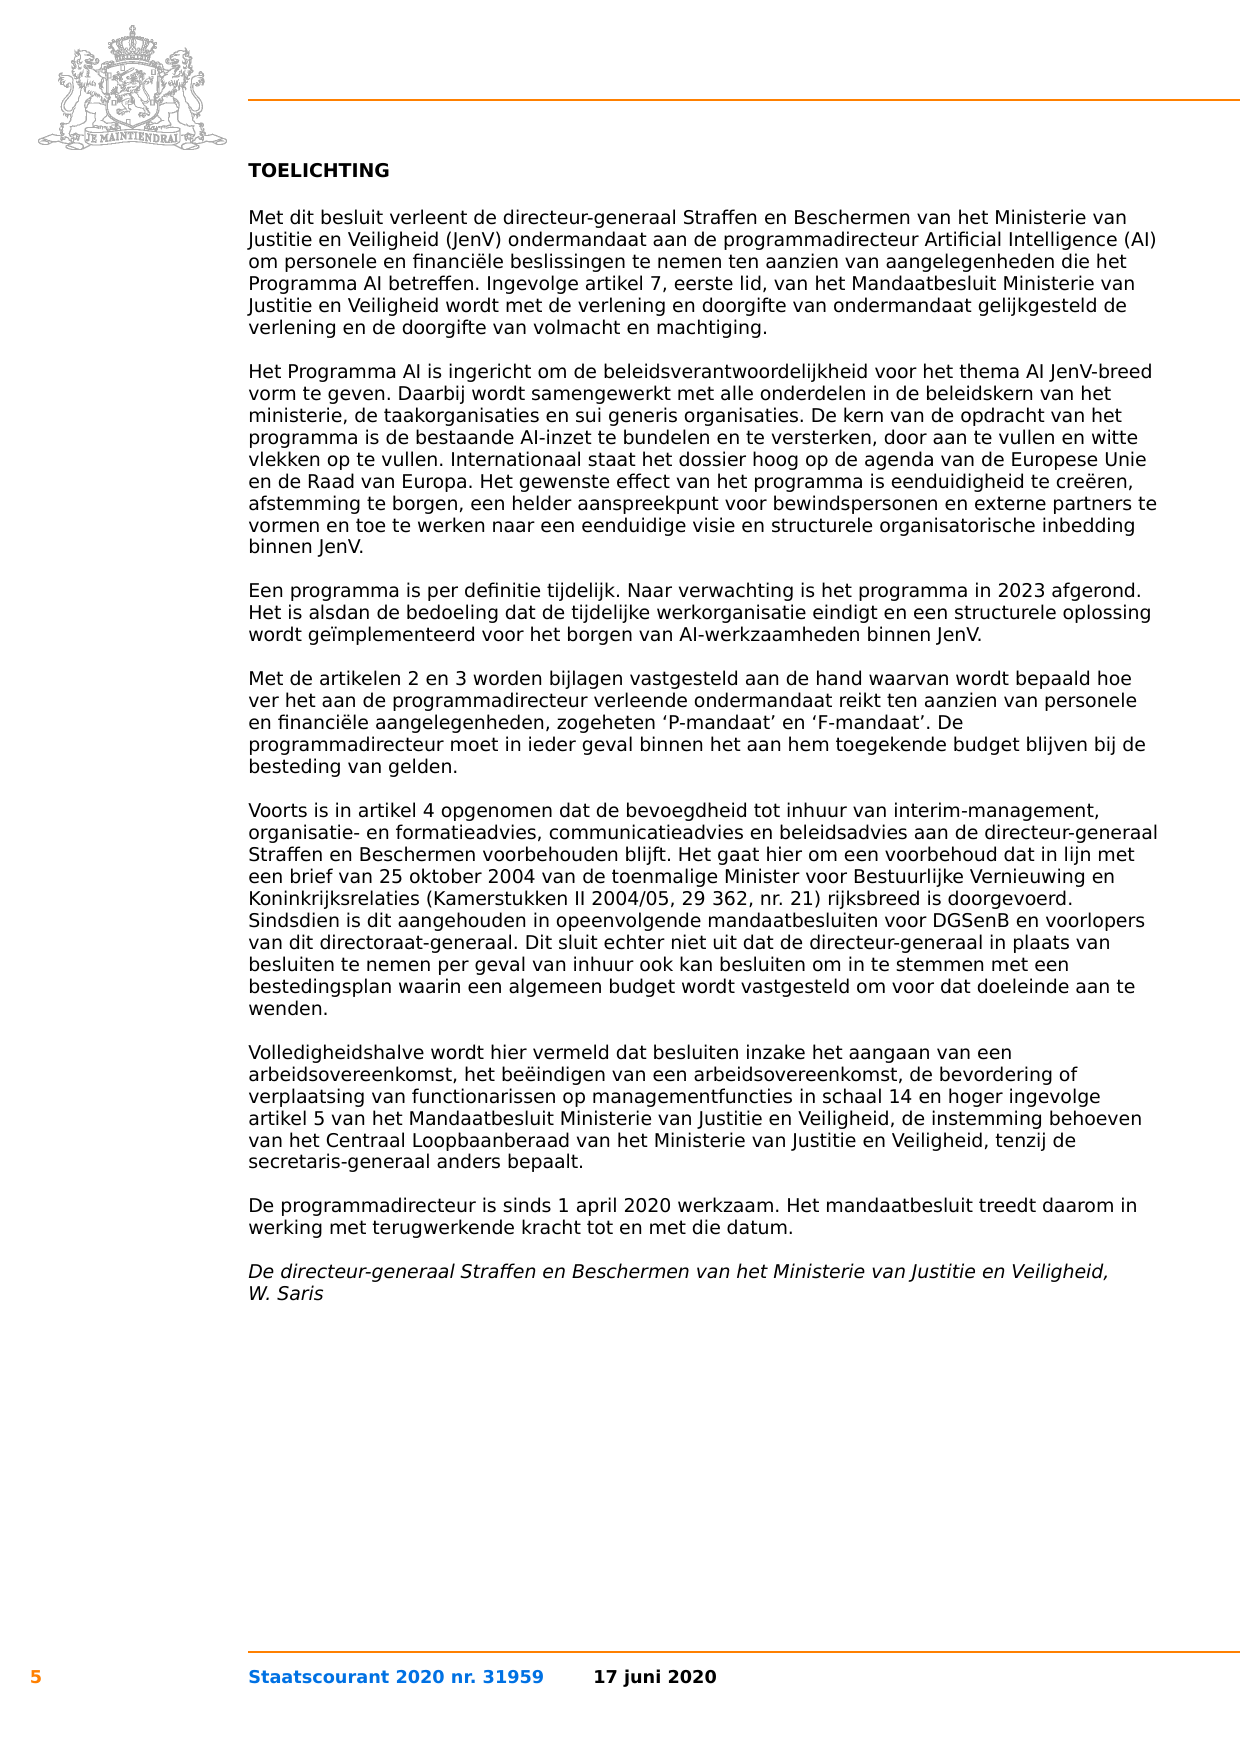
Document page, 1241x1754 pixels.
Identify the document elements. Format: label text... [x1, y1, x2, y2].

text Volledigheidshalve wordt hier vermeld dat besluiten inzake het aangaan van een arbeidsovereenkomst, het beëindigen van een arbeidsovereenkomst, de bevordering of verplaatsing van functionarissen op managementfuncties in schaal 14 en hoger ingevolge artikel 5 van het Mandaatbesluit Ministerie van Justitie en Veiligheid, de instemming behoeven van het Centraal Loopbaanberaad van het Ministerie van Justitie en Veiligheid, tenzij de secretaris-generaal anders bepaalt. [248, 1042, 1163, 1173]
text De programmadirecteur is sinds 1 april 2020 werkzaam. Het mandaatbesluit treedt daarom in werking met terugwerkende kracht tot en met die datum. [248, 1195, 1163, 1239]
text Het Programma AI is ingericht om de beleidsverantwoordelijkheid voor het thema AI JenV-breed vorm te geven. Daarbij wordt samengewerkt met alle onderdelen in de beleidskern van het ministerie, de taakorganisaties en sui generis organisaties. De kern van de opdracht van het programma is de bestaande AI-inzet te bundelen en te versterken, door aan te vullen en witte vlekken op te vullen. Internationaal staat het dossier hoog op de agenda van de Europese Unie en de Raad van Europa. Het gewenste effect van het programma is eenduidigheid te creëren, afstemming te borgen, een helder aanspreekpunt voor bewindspersonen en externe partners te vormen en toe te werken naar een eenduidige visie en structurele organisatorische inbedding binnen JenV. [248, 361, 1163, 558]
text De directeur-generaal Straffen en Beschermen van het Ministerie van Justitie en Veiligheid, W. Saris [248, 1261, 1163, 1305]
text Met de artikelen 2 en 3 worden bijlagen vastgesteld aan de hand waarvan wordt bepaald hoe ver het aan de programmadirecteur verleende ondermandaat reikt ten aanzien van personele en financiële aangelegenheden, zogeheten ‘P-mandaat’ en ‘F-mandaat’. De programmadirecteur moet in ieder geval binnen het aan hem toegekende budget blijven bij de besteding van gelden. [248, 668, 1163, 778]
picture [38, 25, 227, 150]
subtitle TOELICHTING [248, 160, 1163, 182]
text Een programma is per definitie tijdelijk. Naar verwachting is het programma in 2023 afgerond. Het is alsdan de bedoeling dat de tijdelijke werkorganisatie eindigt en een structurele oplossing wordt geïmplementeerd voor het borgen van AI-werkzaamheden binnen JenV. [248, 580, 1163, 646]
text Voorts is in artikel 4 opgenomen dat de bevoegdheid tot inhuur van interim-management, organisatie- en formatieadvies, communicatieadvies en beleidsadvies aan de directeur-generaal Straffen en Beschermen voorbehouden blijft. Het gaat hier om een voorbehoud dat in lijn met een brief van 25 oktober 2004 van de toenmalige Minister voor Bestuurlijke Vernieuwing en Koninkrijksrelaties (Kamerstukken II 2004/05, 29 362, nr. 21) rijksbreed is doorgevoerd. Sindsdien is dit aangehouden in opeenvolgende mandaatbesluiten voor DGSenB en voorlopers van dit directoraat-generaal. Dit sluit echter niet uit dat de directeur-generaal in plaats van besluiten te nemen per geval van inhuur ook kan besluiten om in te stemmen met een bestedingsplan waarin een algemeen budget wordt vastgesteld om voor dat doeleinde aan te wenden. [248, 800, 1163, 1020]
text Met dit besluit verleent de directeur-generaal Straffen en Beschermen van het Ministerie van Justitie en Veiligheid (JenV) ondermandaat aan de programmadirecteur Artificial Intelligence (AI) om personele en financiële beslissingen te nemen ten aanzien van aangelegenheden die het Programma AI betreffen. Ingevolge artikel 7, eerste lid, van het Mandaatbesluit Ministerie van Justitie en Veiligheid wordt met de verlening en doorgifte van ondermandaat gelijkgesteld de verlening en de doorgifte van volmacht en machtiging. [248, 207, 1163, 339]
